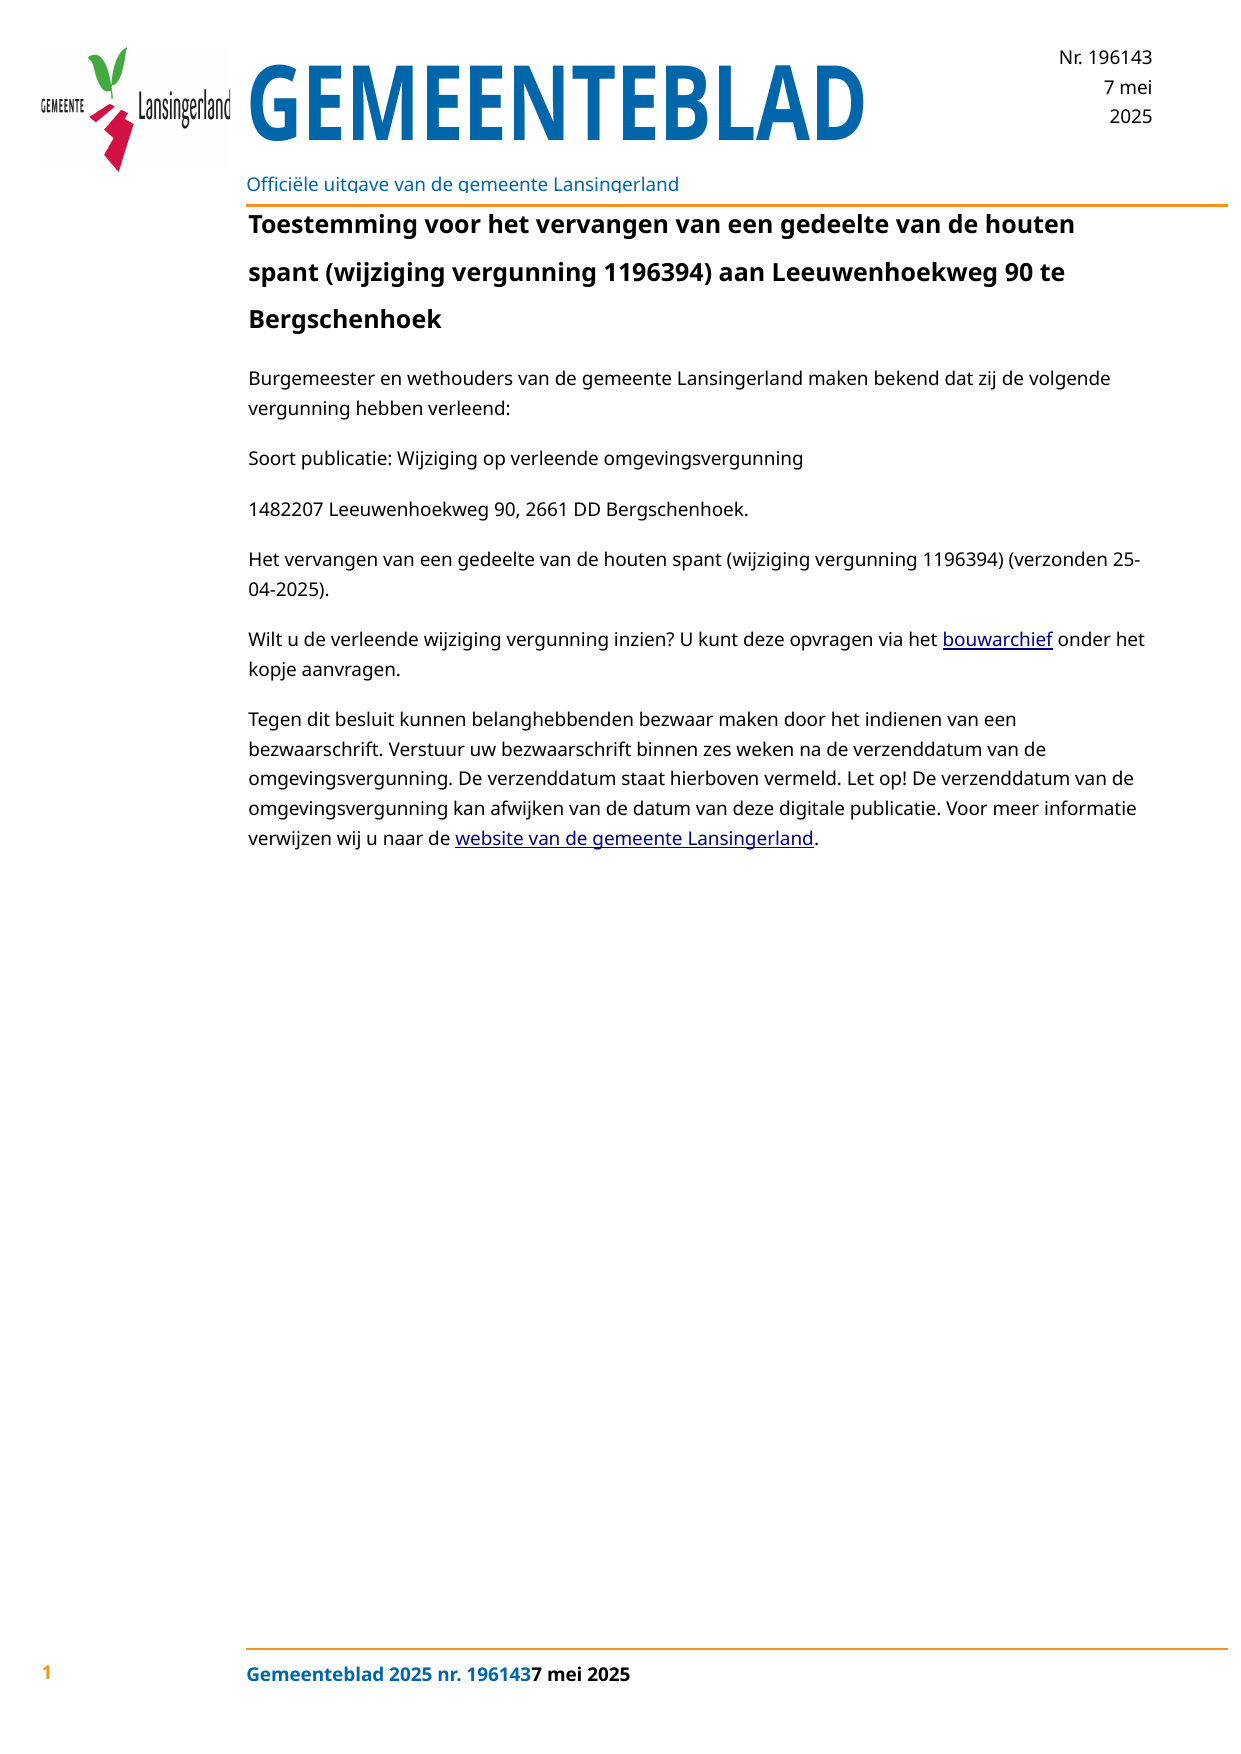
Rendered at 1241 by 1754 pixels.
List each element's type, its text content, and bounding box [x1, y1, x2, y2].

text Wilt u de verleende wijziging vergunning inzien? U kunt deze opvragen via het bouwarchief onder het kopje aanvragen. [248, 626, 1152, 682]
text Tegen dit besluit kunnen belanghebbenden bezwaar maken door het indienen van een bezwaarschrift. Verstuur uw bezwaarschrift binnen zes weken na de verzenddatum van de omgevingsvergunning. De verzenddatum staat hierboven vermeld. Let op! De verzenddatum van de omgevingsvergunning kan afwijken van de datum van deze digitale publicatie. Voor meer informatie verwijzen wij u naar de website van de gemeente Lansingerland. [248, 706, 1152, 850]
text Toestemming voor het vervangen van een gedeelte van de houten spant (wijziging vergunning 1196394) aan Leeuwenhoekweg 90 te Bergschenhoek [248, 207, 1152, 336]
text Burgemeester en wethouders van de gemeente Lansingerland maken bekend dat zij de volgende vergunning hebben verleend: [248, 366, 1152, 421]
text Het vervangen van een gedeelte van de houten spant (wijziging vergunning 1196394) (verzonden 25-04-2025). [248, 546, 1152, 602]
picture [41, 47, 231, 172]
text Soort publicatie: Wijziging op verleende omgevingsvergunning [248, 446, 1152, 471]
text 1482207 Leeuwenhoekweg 90, 2661 DD Bergschenhoek. [248, 496, 1152, 522]
